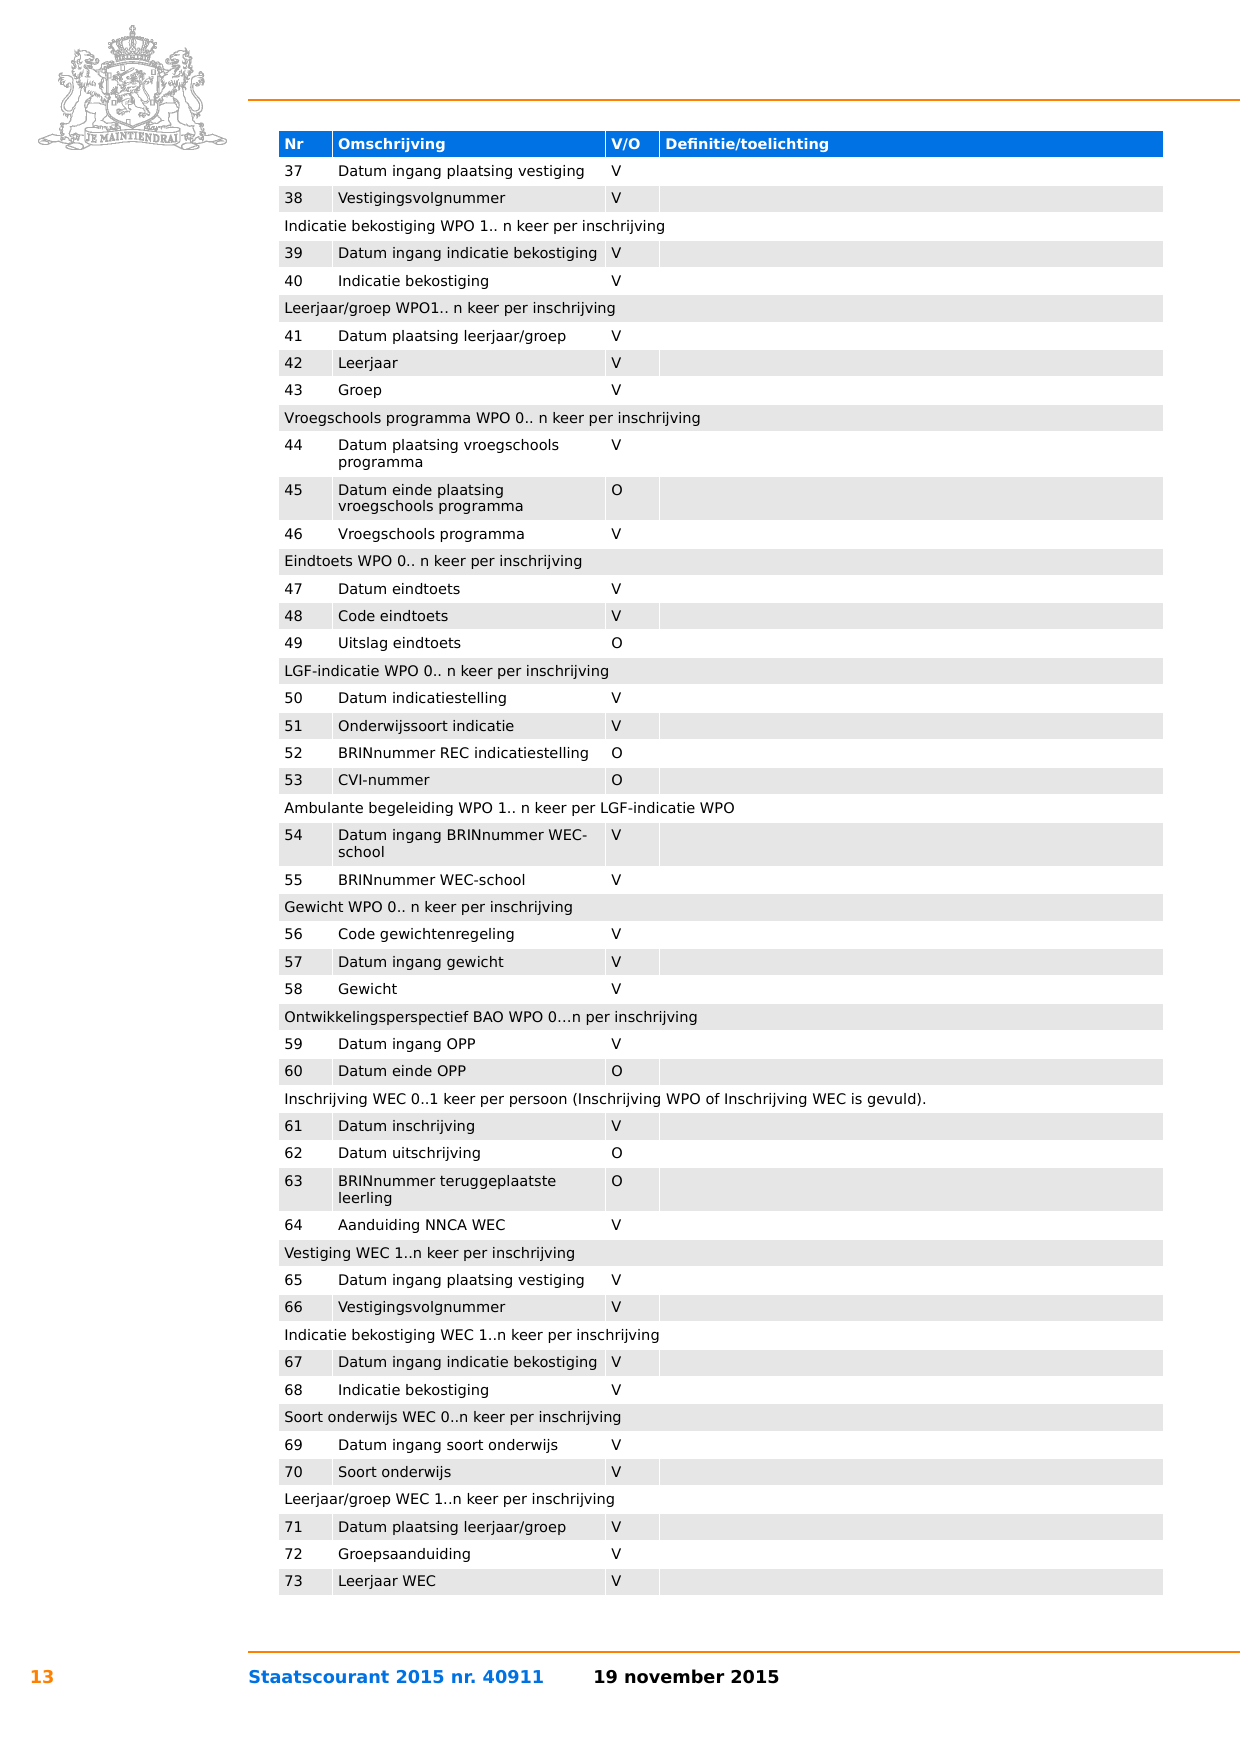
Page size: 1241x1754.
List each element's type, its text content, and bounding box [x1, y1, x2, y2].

table_cell Vestigingsvolgnummer [333, 186, 605, 212]
table_cell [660, 1168, 1163, 1211]
table_cell Leerjaar/groep WPO1.. n keer per inschrijving [279, 295, 1163, 322]
table_cell 52 [279, 740, 332, 767]
table_cell V [606, 1031, 659, 1057]
table_cell V [606, 186, 659, 212]
table_cell Uitslag eindtoets [333, 631, 605, 657]
table_cell [660, 1432, 1163, 1458]
table_cell Onderwijssoort indicatie [333, 713, 605, 739]
table_cell 47 [279, 576, 332, 602]
table_cell 42 [279, 350, 332, 376]
table_cell 38 [279, 186, 332, 212]
table_cell V [606, 1350, 659, 1376]
table_cell V [606, 1295, 659, 1321]
table_cell V [606, 241, 659, 267]
table_cell [660, 603, 1163, 629]
table_cell [660, 158, 1163, 185]
table_cell Gewicht [333, 976, 605, 1003]
table_cell Leerjaar [333, 350, 605, 376]
table_cell [660, 922, 1163, 948]
table_cell Datum ingang gewicht [333, 949, 605, 975]
table_cell 72 [279, 1541, 332, 1568]
table_cell Vroegschools programma [333, 521, 605, 547]
table_cell O [606, 768, 659, 794]
table_cell [660, 1350, 1163, 1376]
table_header Nr [279, 131, 332, 157]
table_header V/O [606, 131, 659, 157]
table_cell [660, 1459, 1163, 1485]
table_cell V [606, 685, 659, 712]
table_cell [660, 740, 1163, 767]
table_cell Datum ingang plaatsing vestiging [333, 1267, 605, 1294]
table_cell 46 [279, 521, 332, 547]
table_cell BRINnummer REC indicatiestelling [333, 740, 605, 767]
table_cell V [606, 350, 659, 376]
table_cell LGF-indicatie WPO 0.. n keer per inschrijving [279, 658, 1163, 684]
table_cell [660, 350, 1163, 376]
table_cell O [606, 1168, 659, 1211]
table_cell [660, 1514, 1163, 1540]
table_cell [660, 685, 1163, 712]
table_cell [660, 576, 1163, 602]
table_cell Datum ingang soort onderwijs [333, 1432, 605, 1458]
table_cell Datum eindtoets [333, 576, 605, 602]
table_cell [660, 268, 1163, 294]
table_cell BRINnummer WEC-school [333, 867, 605, 893]
table_cell V [606, 603, 659, 629]
table_cell [660, 432, 1163, 476]
table_cell 51 [279, 713, 332, 739]
table_header Omschrijving [333, 131, 605, 157]
table_cell 56 [279, 922, 332, 948]
table_cell Groep [333, 378, 605, 404]
table_cell CVI-nummer [333, 768, 605, 794]
table_cell V [606, 867, 659, 893]
table_cell 37 [279, 158, 332, 185]
table_cell 67 [279, 1350, 332, 1376]
table_cell Vestigingsvolgnummer [333, 1295, 605, 1321]
table_cell 45 [279, 477, 332, 520]
table_cell V [606, 823, 659, 866]
table_cell 58 [279, 976, 332, 1003]
table_cell [660, 241, 1163, 267]
table_cell Ontwikkelingsperspectief BAO WPO 0…n per inschrijving [279, 1004, 1163, 1030]
table_cell Soort onderwijs WEC 0..n keer per inschrijving [279, 1404, 1163, 1431]
table_cell [660, 1267, 1163, 1294]
table_cell O [606, 477, 659, 520]
table_cell V [606, 268, 659, 294]
table_cell V [606, 323, 659, 349]
table_cell 66 [279, 1295, 332, 1321]
table_cell Datum ingang indicatie bekostiging [333, 241, 605, 267]
table_cell 71 [279, 1514, 332, 1540]
table_cell V [606, 1213, 659, 1239]
table_cell [660, 1059, 1163, 1085]
table_cell [660, 976, 1163, 1003]
table_cell V [606, 1113, 659, 1140]
table_cell 44 [279, 432, 332, 476]
table_cell Indicatie bekostiging WEC 1..n keer per inschrijving [279, 1322, 1163, 1348]
table_cell Datum plaatsing vroegschools programma [333, 432, 605, 476]
table_cell 62 [279, 1141, 332, 1167]
table_cell Groepsaanduiding [333, 1541, 605, 1568]
table_cell Code gewichtenregeling [333, 922, 605, 948]
table_cell Ambulante begeleiding WPO 1.. n keer per LGF-indicatie WPO [279, 795, 1163, 821]
table_cell V [606, 949, 659, 975]
table_cell O [606, 631, 659, 657]
table_cell Indicatie bekostiging WPO 1.. n keer per inschrijving [279, 213, 1163, 239]
table_cell V [606, 576, 659, 602]
table_cell Datum ingang BRINnummer WEC-school [333, 823, 605, 866]
table_cell 69 [279, 1432, 332, 1458]
table_cell V [606, 158, 659, 185]
table_cell Vroegschools programma WPO 0.. n keer per inschrijving [279, 405, 1163, 431]
table_cell O [606, 1141, 659, 1167]
table_cell Leerjaar WEC [333, 1569, 605, 1595]
table_cell Datum plaatsing leerjaar/groep [333, 323, 605, 349]
table_cell Datum ingang OPP [333, 1031, 605, 1057]
table_cell V [606, 1267, 659, 1294]
table_cell Indicatie bekostiging [333, 268, 605, 294]
table_cell BRINnummer teruggeplaatste leerling [333, 1168, 605, 1211]
table_cell [660, 477, 1163, 520]
table_cell 61 [279, 1113, 332, 1140]
table_cell V [606, 432, 659, 476]
table_cell Soort onderwijs [333, 1459, 605, 1485]
table_cell Indicatie bekostiging [333, 1377, 605, 1403]
table_cell O [606, 1059, 659, 1085]
table_cell Datum ingang indicatie bekostiging [333, 1350, 605, 1376]
table_cell Datum ingang plaatsing vestiging [333, 158, 605, 185]
table_cell [660, 1031, 1163, 1057]
table_cell Datum indicatiestelling [333, 685, 605, 712]
table_cell [660, 1295, 1163, 1321]
table_cell [660, 768, 1163, 794]
table_cell 39 [279, 241, 332, 267]
picture [38, 25, 227, 150]
table_cell [660, 867, 1163, 893]
table_cell [660, 631, 1163, 657]
table_cell 49 [279, 631, 332, 657]
table_cell [660, 1569, 1163, 1595]
table_cell 60 [279, 1059, 332, 1085]
table_cell 70 [279, 1459, 332, 1485]
table_cell 41 [279, 323, 332, 349]
table_cell 65 [279, 1267, 332, 1294]
table_cell 55 [279, 867, 332, 893]
table_cell Gewicht WPO 0.. n keer per inschrijving [279, 894, 1163, 921]
table_cell V [606, 1459, 659, 1485]
table_cell V [606, 521, 659, 547]
table_cell V [606, 1569, 659, 1595]
table_cell [660, 186, 1163, 212]
table_cell 64 [279, 1213, 332, 1239]
table_cell [660, 949, 1163, 975]
table_cell [660, 323, 1163, 349]
table_cell V [606, 378, 659, 404]
table_cell 40 [279, 268, 332, 294]
table_cell Datum einde OPP [333, 1059, 605, 1085]
table_cell V [606, 976, 659, 1003]
table_cell [660, 1541, 1163, 1568]
table_cell 48 [279, 603, 332, 629]
table_cell V [606, 713, 659, 739]
table_cell Eindtoets WPO 0.. n keer per inschrijving [279, 549, 1163, 575]
table_cell 54 [279, 823, 332, 866]
table_cell Datum einde plaatsing vroegschools programma [333, 477, 605, 520]
table_cell Vestiging WEC 1..n keer per inschrijving [279, 1240, 1163, 1266]
table_cell Datum plaatsing leerjaar/groep [333, 1514, 605, 1540]
table_cell 53 [279, 768, 332, 794]
table_cell V [606, 922, 659, 948]
table_header Definitie/toelichting [660, 131, 1163, 157]
table_cell 50 [279, 685, 332, 712]
table_cell Code eindtoets [333, 603, 605, 629]
table_cell [660, 521, 1163, 547]
table_cell V [606, 1432, 659, 1458]
table_cell Inschrijving WEC 0..1 keer per persoon (Inschrijving WPO of Inschrijving WEC is gevuld). [279, 1086, 1163, 1112]
table_cell V [606, 1541, 659, 1568]
table_cell [660, 713, 1163, 739]
table_cell [660, 1377, 1163, 1403]
table_cell 63 [279, 1168, 332, 1211]
table_cell 73 [279, 1569, 332, 1595]
table_cell Leerjaar/groep WEC 1..n keer per inschrijving [279, 1486, 1163, 1513]
table_cell Datum inschrijving [333, 1113, 605, 1140]
table_cell V [606, 1514, 659, 1540]
table_cell [660, 1213, 1163, 1239]
table_cell Aanduiding NNCA WEC [333, 1213, 605, 1239]
table_cell [660, 1113, 1163, 1140]
table_cell Datum uitschrijving [333, 1141, 605, 1167]
table_cell 57 [279, 949, 332, 975]
table_cell [660, 823, 1163, 866]
table_cell 68 [279, 1377, 332, 1403]
table_cell [660, 1141, 1163, 1167]
table_cell 43 [279, 378, 332, 404]
table_cell O [606, 740, 659, 767]
table_cell [660, 378, 1163, 404]
table_cell V [606, 1377, 659, 1403]
table_cell 59 [279, 1031, 332, 1057]
